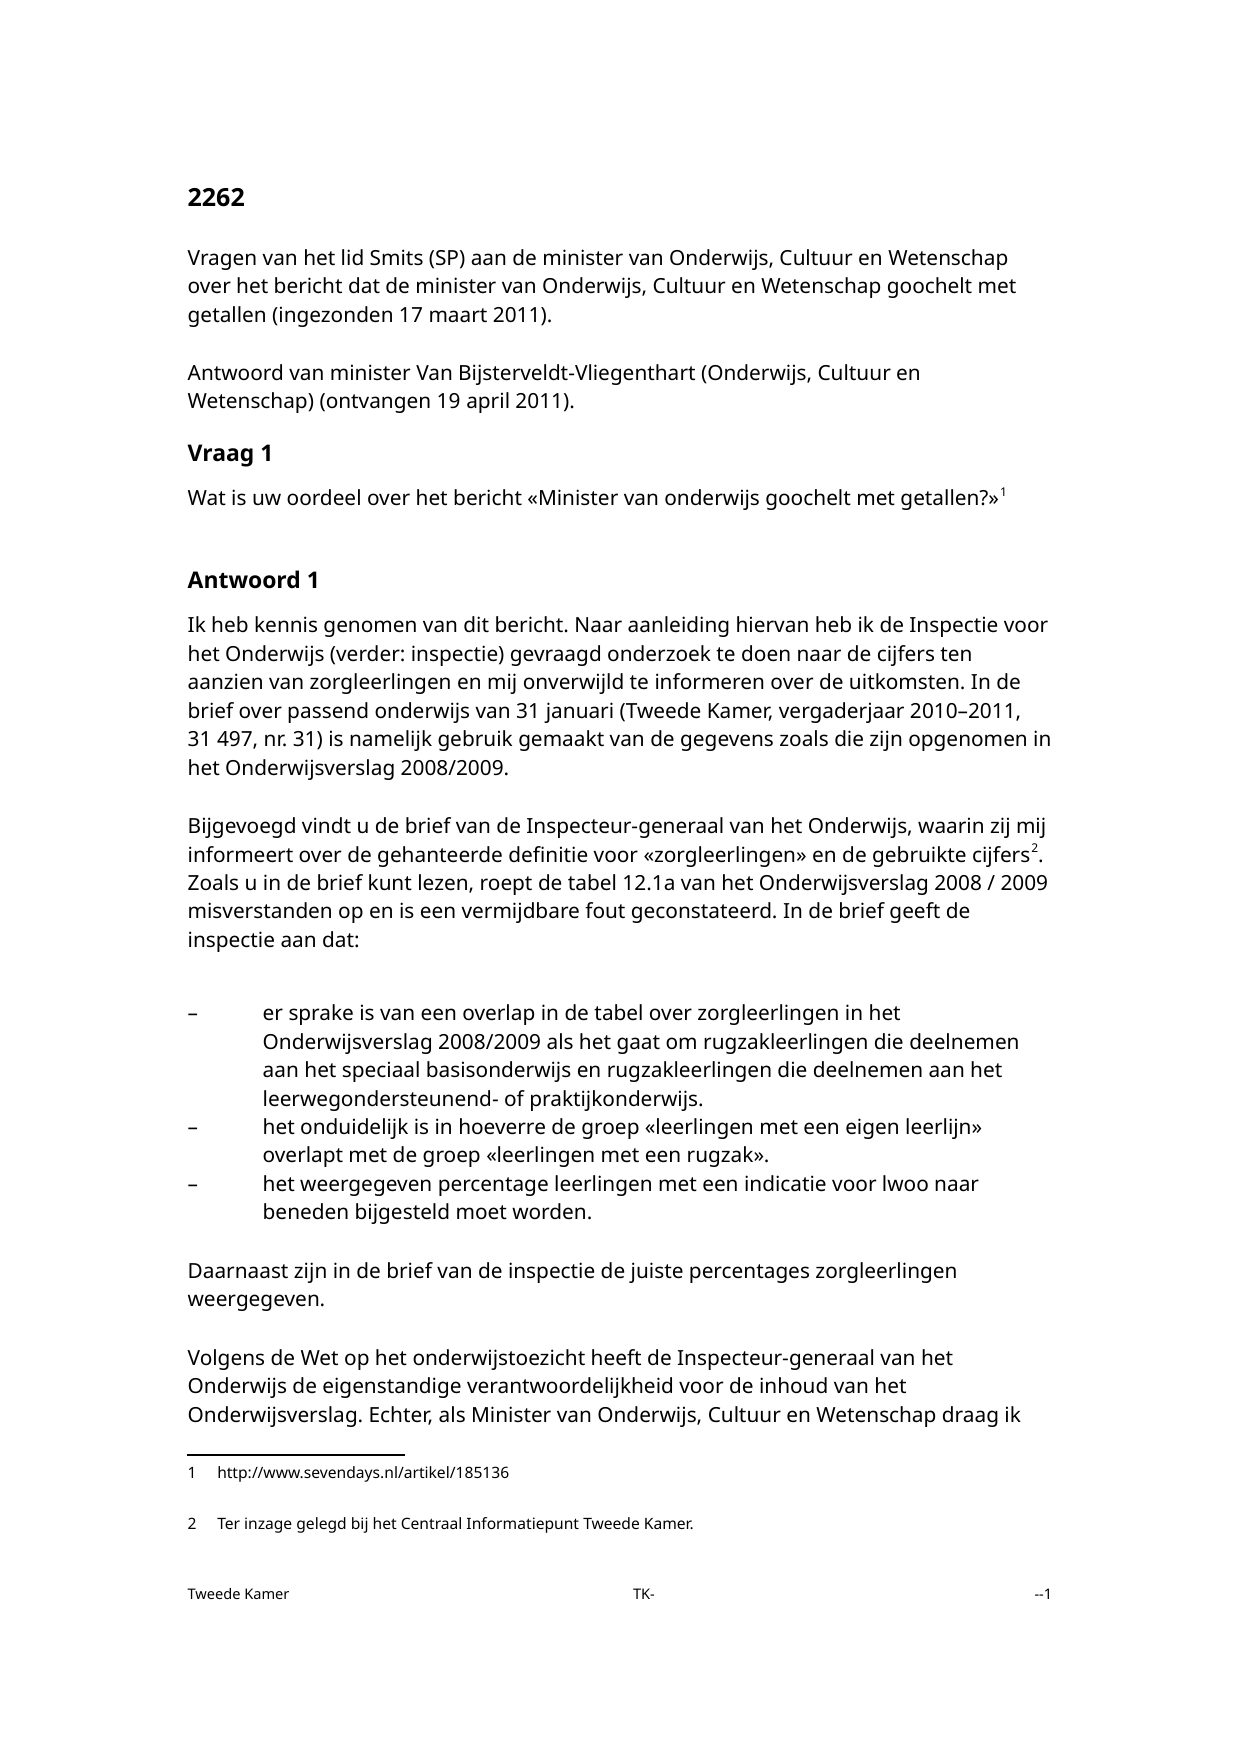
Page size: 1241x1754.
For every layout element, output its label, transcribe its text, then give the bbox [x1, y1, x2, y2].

text Ik heb kennis genomen van dit bericht. Naar aanleiding hiervan heb ik de Inspectie voor het Onderwijs (verder: inspectie) gevraagd onderzoek te doen naar de cijfers ten aanzien van zorgleerlingen en mij onverwijld te informeren over de uitkomsten. In de brief over passend onderwijs van 31 januari (Tweede Kamer, vergaderjaar 2010–2011, 31 497, nr. 31) is namelijk gebruik gemaakt van de gegevens zoals die zijn opgenomen in het Onderwijsverslag 2008/2009. [187, 611, 1053, 781]
text Daarnaast zijn in de brief van de inspectie de juiste percentages zorgleerlingen weergegeven. [187, 1256, 1053, 1313]
text Vragen van het lid Smits (SP) aan de minister van Onderwijs, Cultuur en Wetenschap over het bericht dat de minister van Onderwijs, Cultuur en Wetenschap goochelt met getallen (ingezonden 17 maart 2011). [187, 243, 1053, 328]
subtitle Vraag 1 [187, 437, 1053, 468]
subtitle Antwoord 1 [187, 564, 1053, 596]
list het onduidelijk is in hoeverre de groep «leerlingen met een eigen leerlijn» overlapt met de groep «leerlingen met een rugzak». [187, 1112, 1053, 1169]
text Ter inzage gelegd bij het Centraal Informatiepunt Tweede Kamer. [187, 1506, 1053, 1534]
text Bijgevoegd vindt u de brief van de Inspecteur-generaal van het Onderwijs, waarin zij mij informeert over de gehanteerde definitie voor «zorgleerlingen» en de gebruikte cijfers. Zoals u in de brief kunt lezen, roept de tabel 12.1a van het Onderwijsverslag 2008 / 2009 misverstanden op en is een vermijdbare fout geconstateerd. In de brief geeft de inspectie aan dat: [187, 811, 1053, 953]
text Volgens de Wet op het onderwijstoezicht heeft de Inspecteur-generaal van het Onderwijs de eigenstandige verantwoordelijkheid voor de inhoud van het Onderwijsverslag. Echter, als Minister van Onderwijs, Cultuur en Wetenschap draag ik [187, 1343, 1053, 1428]
text Antwoord van minister Van Bijsterveldt-Vliegenthart (Onderwijs, Cultuur en Wetenschap) (ontvangen 19 april 2011). [187, 358, 1053, 415]
text Wat is uw oordeel over het bericht «Minister van onderwijs goochelt met getallen?» [187, 483, 1053, 512]
text 2262 [187, 179, 1053, 213]
list er sprake is van een overlap in de tabel over zorgleerlingen in het Onderwijsverslag 2008/2009 als het gaat om rugzakleerlingen die deelnemen aan het speciaal basisonderwijs en rugzakleerlingen die deelnemen aan het leerwegondersteunend- of praktijkonderwijs. [187, 998, 1053, 1112]
text http://www.sevendays.nl/artikel/185136 [187, 1447, 1053, 1476]
list het weergegeven percentage leerlingen met een indicatie voor lwoo naar beneden bijgesteld moet worden. [187, 1169, 1053, 1226]
